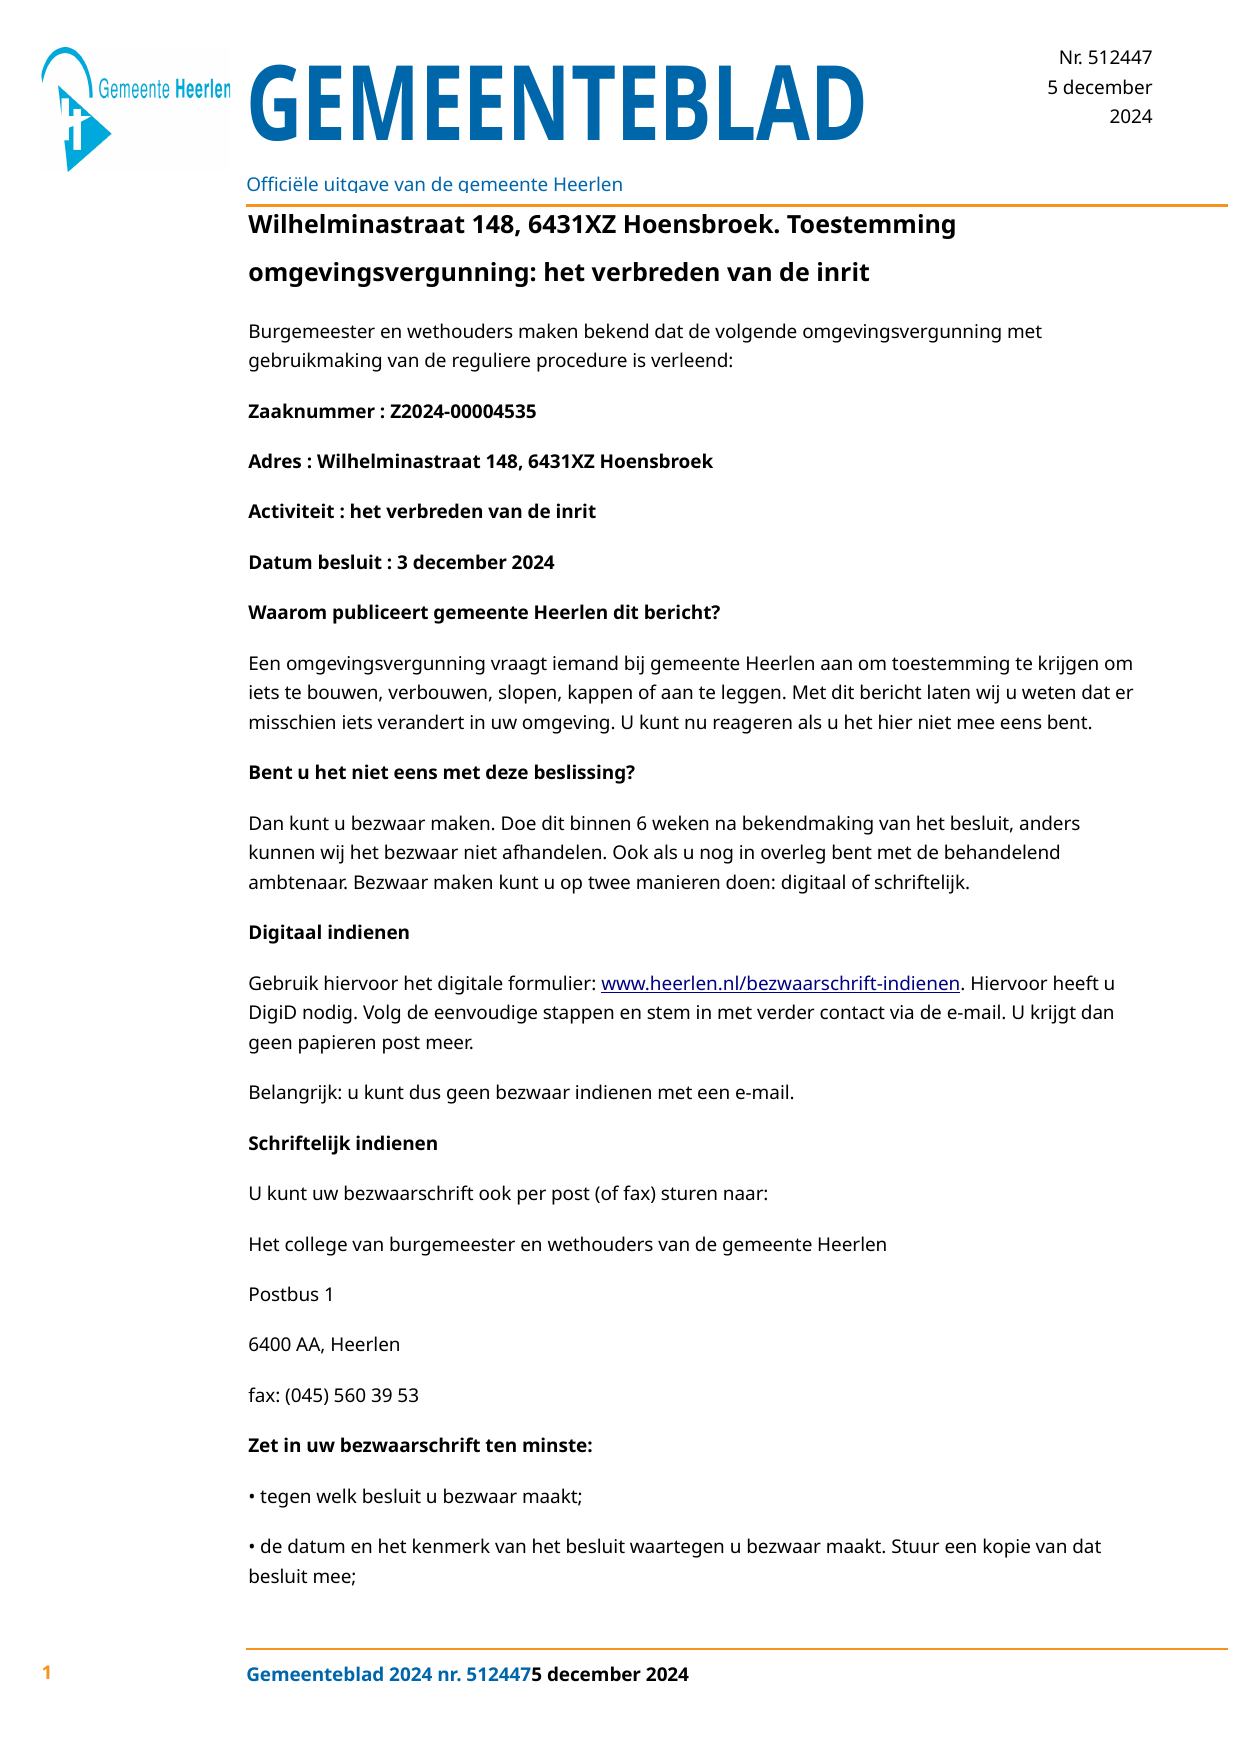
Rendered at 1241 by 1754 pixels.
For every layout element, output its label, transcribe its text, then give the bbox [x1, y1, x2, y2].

text Bent u het niet eens met deze beslissing? [248, 759, 1152, 785]
text • de datum en het kenmerk van het besluit waartegen u bezwaar maakt. Stuur een kopie van dat besluit mee; [248, 1533, 1152, 1589]
text Postbus 1 [248, 1281, 1152, 1307]
text Activiteit : het verbreden van de inrit [248, 499, 1152, 524]
text Belangrijk: u kunt dus geen bezwaar indienen met een e-mail. [248, 1079, 1152, 1105]
text Adres : Wilhelminastraat 148, 6431XZ Hoensbroek [248, 448, 1152, 474]
text Datum besluit : 3 december 2024 [248, 549, 1152, 575]
text Waarom publiceert gemeente Heerlen dit bericht? [248, 599, 1152, 625]
text Dan kunt u bezwaar maken. Doe dit binnen 6 weken na bekendmaking van het besluit, anders kunnen wij het bezwaar niet afhandelen. Ook als u nog in overleg bent met de behandelend ambtenaar. Bezwaar maken kunt u op twee manieren doen: digitaal of schriftelijk. [248, 810, 1152, 895]
text Digitaal indienen [248, 919, 1152, 945]
text Schriftelijk indienen [248, 1130, 1152, 1156]
text Burgemeester en wethouders maken bekend dat de volgende omgevingsvergunning met gebruikmaking van de reguliere procedure is verleend: [248, 318, 1152, 373]
text • tegen welk besluit u bezwaar maakt; [248, 1483, 1152, 1509]
picture [41, 47, 231, 172]
text U kunt uw bezwaarschrift ook per post (of fax) sturen naar: [248, 1180, 1152, 1206]
text Gebruik hiervoor het digitale formulier: www.heerlen.nl/bezwaarschrift-indienen. Hiervoor heeft u DigiD nodig. Volg de eenvoudige stappen en stem in met verder contact via de e-mail. U krijgt dan geen papieren post meer. [248, 970, 1152, 1055]
text fax: (045) 560 39 53 [248, 1382, 1152, 1408]
text Zet in uw bezwaarschrift ten minste: [248, 1432, 1152, 1458]
text 6400 AA, Heerlen [248, 1332, 1152, 1357]
text Zaaknummer : Z2024-00004535 [248, 398, 1152, 424]
text Wilhelminastraat 148, 6431XZ Hoensbroek. Toestemming omgevingsvergunning: het verbreden van de inrit [248, 207, 1152, 288]
picture [41, 47, 59, 70]
text Een omgevingsvergunning vraagt iemand bij gemeente Heerlen aan om toestemming te krijgen om iets te bouwen, verbouwen, slopen, kappen of aan te leggen. Met dit bericht laten wij u weten dat er misschien iets verandert in uw omgeving. U kunt nu reageren als u het hier niet mee eens bent. [248, 650, 1152, 735]
text Het college van burgemeester en wethouders van de gemeente Heerlen [248, 1231, 1152, 1257]
